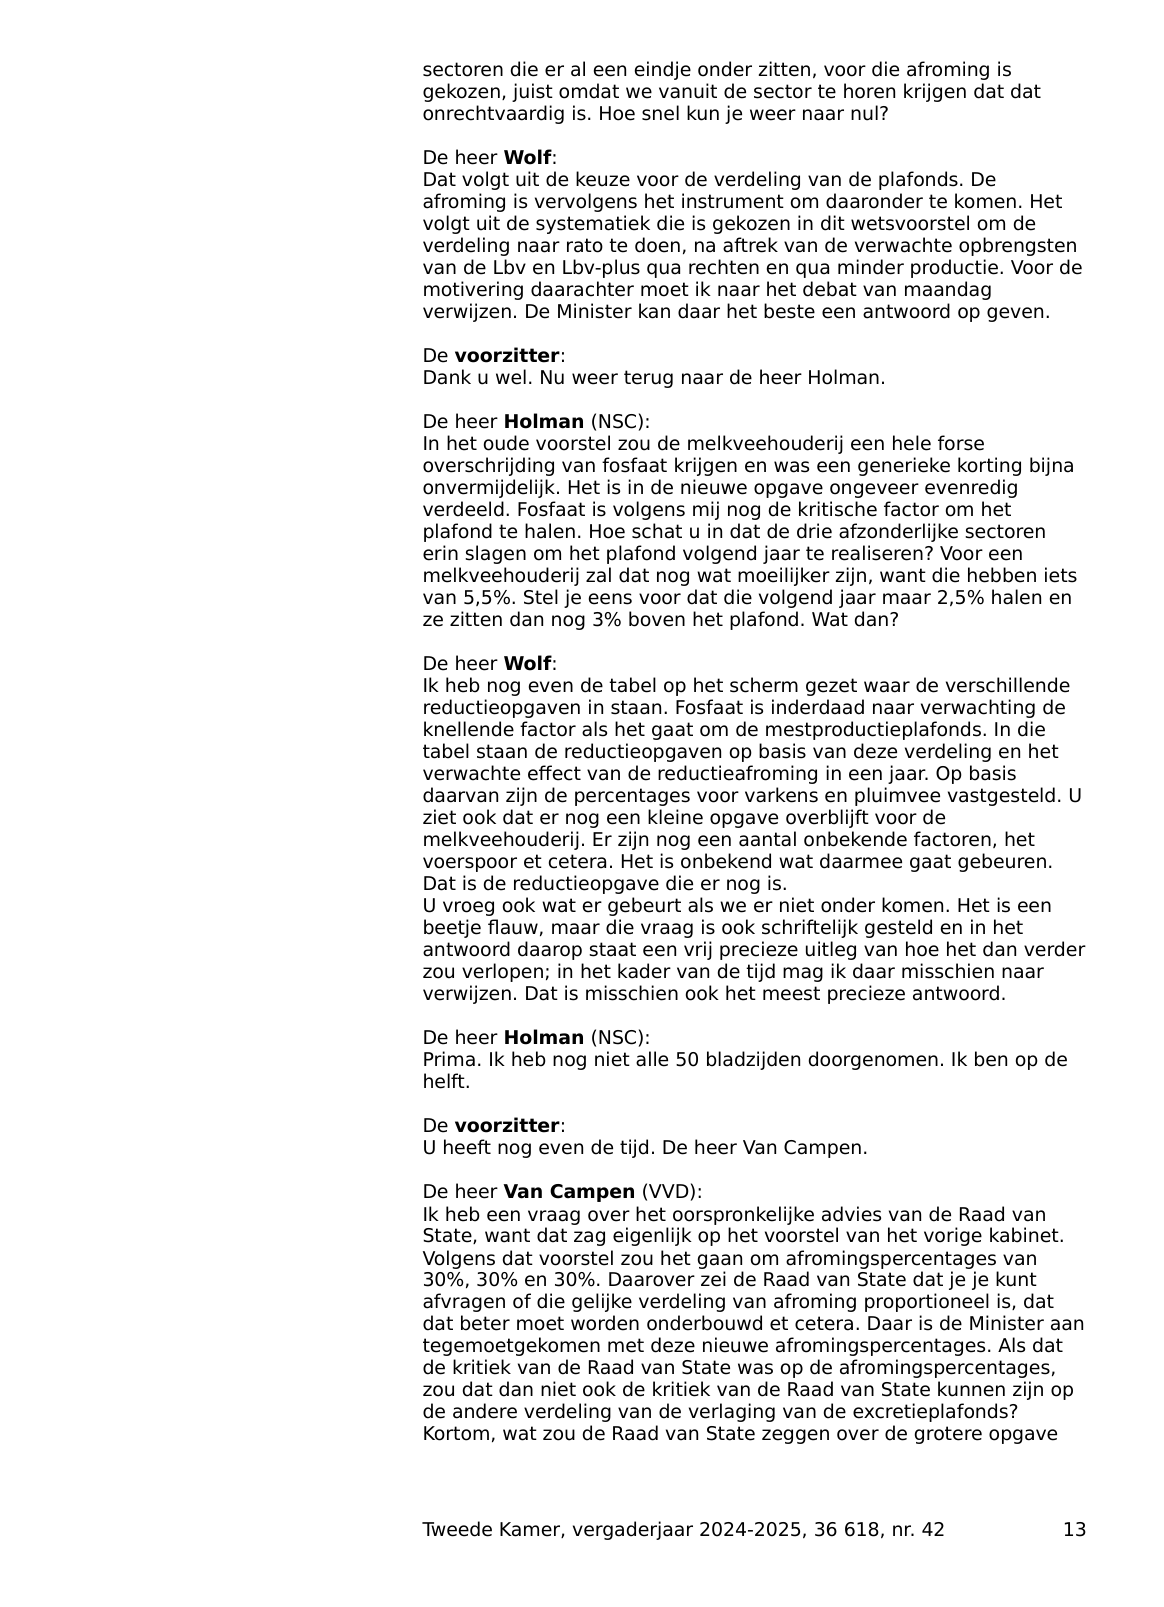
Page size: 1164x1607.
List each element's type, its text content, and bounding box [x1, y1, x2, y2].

text Ik heb nog even de tabel op het scherm gezet waar de verschillende reductieopgaven in staan. Fosfaat is inderdaad naar verwachting de knellende factor als het gaat om de mestproductieplafonds. In die tabel staan de reductieopgaven op basis van deze verdeling en het verwachte effect van de reductieafroming in een jaar. Op basis daarvan zijn de percentages voor varkens en pluimvee vastgesteld. U ziet ook dat er nog een kleine opgave overblijft voor de melkveehouderij. Er zijn nog een aantal onbekende factoren, het voerspoor et cetera. Het is onbekend wat daarmee gaat gebeuren. Dat is de reductieopgave die er nog is. [422, 675, 1087, 895]
text In het oude voorstel zou de melkveehouderij een hele forse overschrijding van fosfaat krijgen en was een generieke korting bijna onvermijdelijk. Het is in de nieuwe opgave ongeveer evenredig verdeeld. Fosfaat is volgens mij nog de kritische factor om het plafond te halen. Hoe schat u in dat de drie afzonderlijke sectoren erin slagen om het plafond volgend jaar te realiseren? Voor een melkveehouderij zal dat nog wat moeilijker zijn, want die hebben iets van 5,5%. Stel je eens voor dat die volgend jaar maar 2,5% halen en ze zitten dan nog 3% boven het plafond. Wat dan? [422, 433, 1087, 631]
text Dank u wel. Nu weer terug naar de heer Holman. [422, 367, 1087, 389]
text De heer Holman (NSC): [422, 411, 1087, 433]
text Dat volgt uit de keuze voor de verdeling van de plafonds. De afroming is vervolgens het instrument om daaronder te komen. Het volgt uit de systematiek die is gekozen in dit wetsvoorstel om de verdeling naar rato te doen, na aftrek van de verwachte opbrengsten van de Lbv en Lbv-plus qua rechten en qua minder productie. Voor de motivering daarachter moet ik naar het debat van maandag verwijzen. De Minister kan daar het beste een antwoord op geven. [422, 169, 1087, 323]
text sectoren die er al een eindje onder zitten, voor die afroming is gekozen, juist omdat we vanuit de sector te horen krijgen dat dat onrechtvaardig is. Hoe snel kun je weer naar nul? [422, 59, 1087, 125]
text Prima. Ik heb nog niet alle 50 bladzijden doorgenomen. Ik ben op de helft. [422, 1049, 1087, 1093]
text U heeft nog even de tijd. De heer Van Campen. [422, 1137, 1087, 1159]
text De heer Wolf: [422, 653, 1087, 675]
text Ik heb een vraag over het oorspronkelijke advies van de Raad van State, want dat zag eigenlijk op het voorstel van het vorige kabinet. Volgens dat voorstel zou het gaan om afromingspercentages van 30%, 30% en 30%. Daarover zei de Raad van State dat je je kunt afvragen of die gelijke verdeling van afroming proportioneel is, dat dat beter moet worden onderbouwd et cetera. Daar is de Minister aan tegemoetgekomen met deze nieuwe afromingspercentages. Als dat de kritiek van de Raad van State was op de afromingspercentages, zou dat dan niet ook de kritiek van de Raad van State kunnen zijn op de andere verdeling van de verlaging van de excretieplafonds? Kortom, wat zou de Raad van State zeggen over de grotere opgave [422, 1203, 1087, 1445]
text De heer Holman (NSC): [422, 1027, 1087, 1049]
text U vroeg ook wat er gebeurt als we er niet onder komen. Het is een beetje flauw, maar die vraag is ook schriftelijk gesteld en in het antwoord daarop staat een vrij precieze uitleg van hoe het dan verder zou verlopen; in het kader van de tijd mag ik daar misschien naar verwijzen. Dat is misschien ook het meest precieze antwoord. [422, 895, 1087, 1005]
text De voorzitter: [422, 1115, 1087, 1137]
text De heer Wolf: [422, 147, 1087, 169]
text De voorzitter: [422, 345, 1087, 367]
text De heer Van Campen (VVD): [422, 1181, 1087, 1203]
